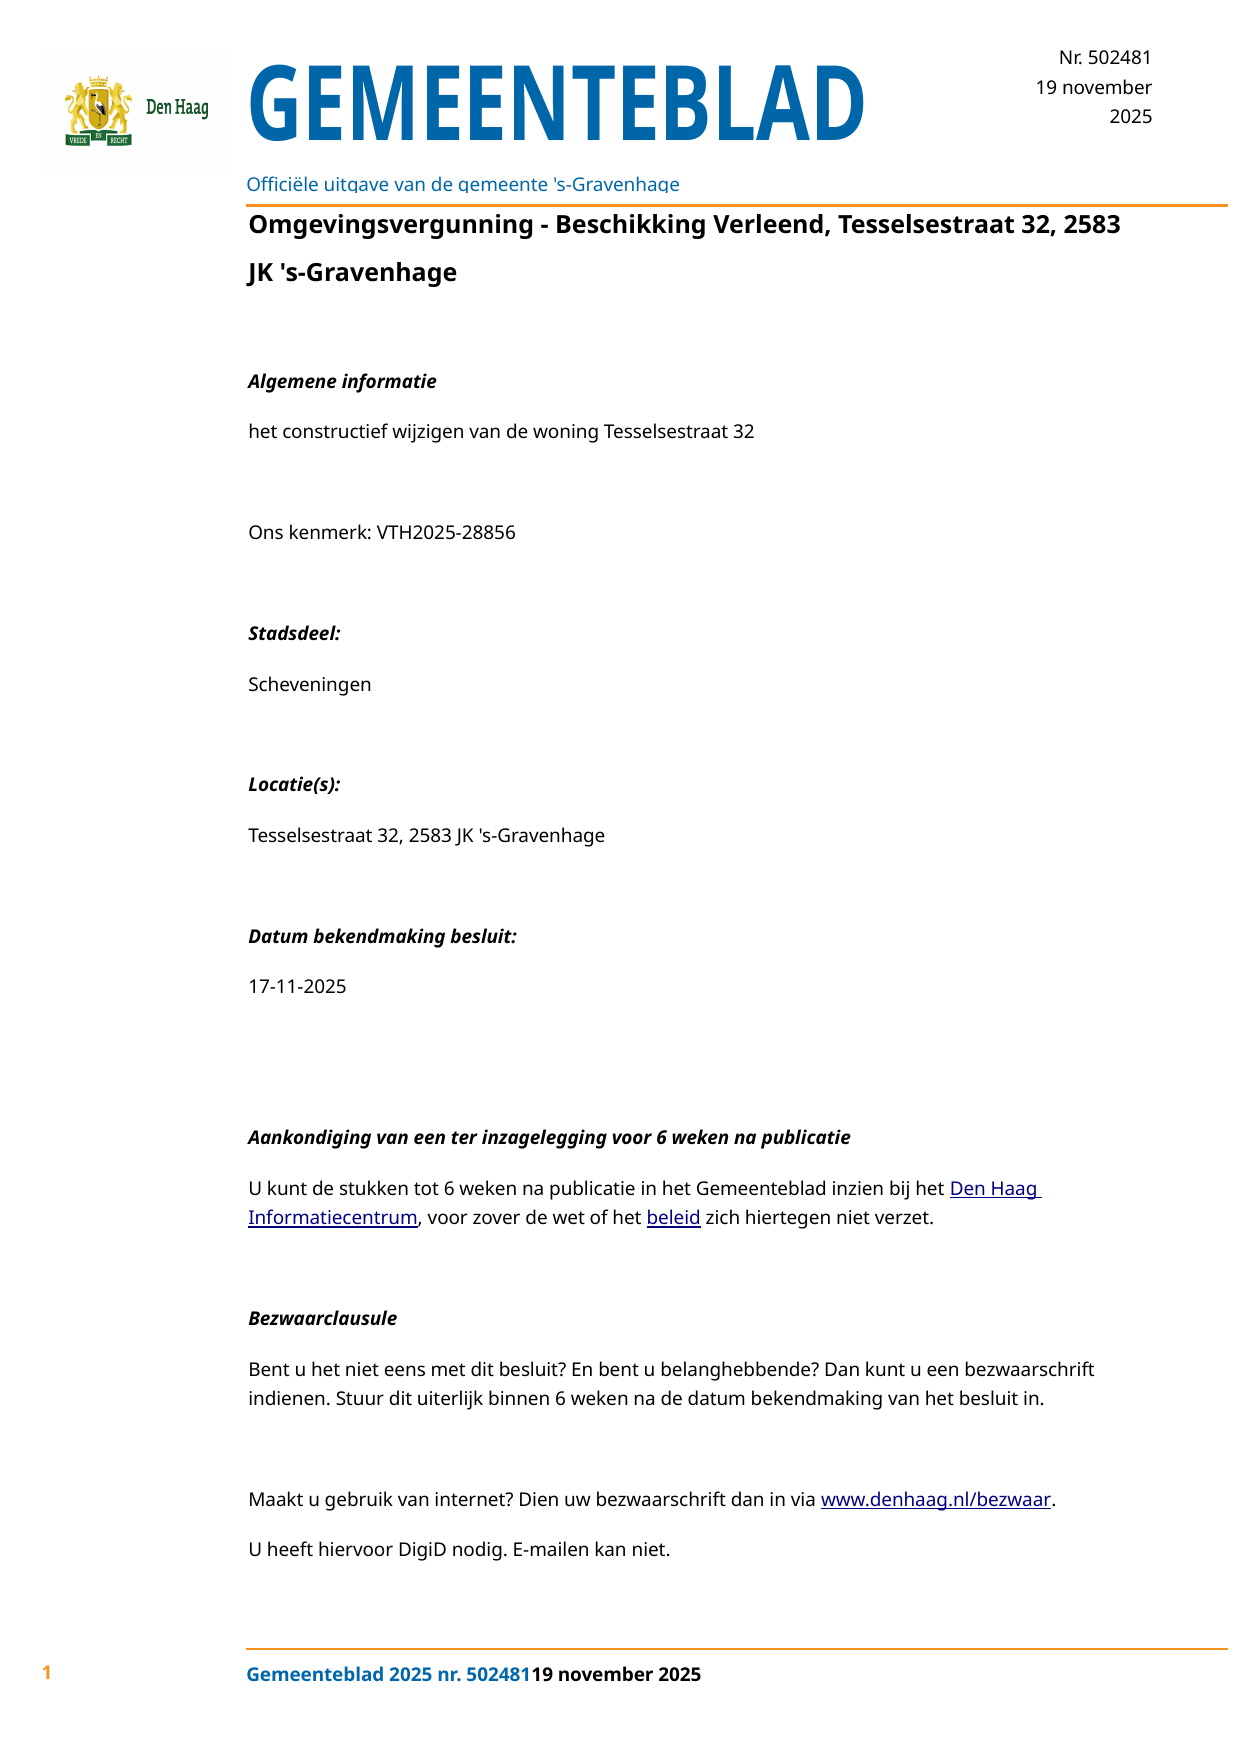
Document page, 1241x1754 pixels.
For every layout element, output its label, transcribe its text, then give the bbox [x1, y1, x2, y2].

text 17-11-2025 [248, 973, 1152, 999]
text Stadsdeel: [248, 620, 1152, 646]
text Aankondiging van een ter inzagelegging voor 6 weken na publicatie [248, 1124, 1152, 1150]
text Locatie(s): [248, 772, 1152, 797]
text Bezwaarclausule [248, 1305, 1152, 1331]
text Datum bekendmaking besluit: [248, 923, 1152, 949]
text Algemene informatie [248, 368, 1152, 394]
text Maakt u gebruik van internet? Dien uw bezwaarschrift dan in via www.denhaag.nl/bezwaar. [248, 1486, 1152, 1512]
text U heeft hiervoor DigiD nodig. E-mailen kan niet. [248, 1537, 1152, 1562]
text Ons kenmerk: VTH2025-28856 [248, 519, 1152, 545]
text Bent u het niet eens met dit besluit? En bent u belanghebbende? Dan kunt u een bezwaarschrift indienen. Stuur dit uiterlijk binnen 6 weken na de datum bekendmaking van het besluit in. [248, 1356, 1152, 1411]
picture [41, 47, 231, 172]
text Omgevingsvergunning - Beschikking Verleend, Tesselsestraat 32, 2583 JK 's-Gravenhage [248, 207, 1152, 288]
text Scheveningen [248, 671, 1152, 697]
text Tesselsestraat 32, 2583 JK 's-Gravenhage [248, 822, 1152, 848]
text het constructief wijzigen van de woning Tesselsestraat 32 [248, 419, 1152, 444]
text U kunt de stukken tot 6 weken na publicatie in het Gemeenteblad inzien bij het Den Haag Informatiecentrum, voor zover de wet of het beleid zich hiertegen niet verzet. [248, 1175, 1152, 1230]
